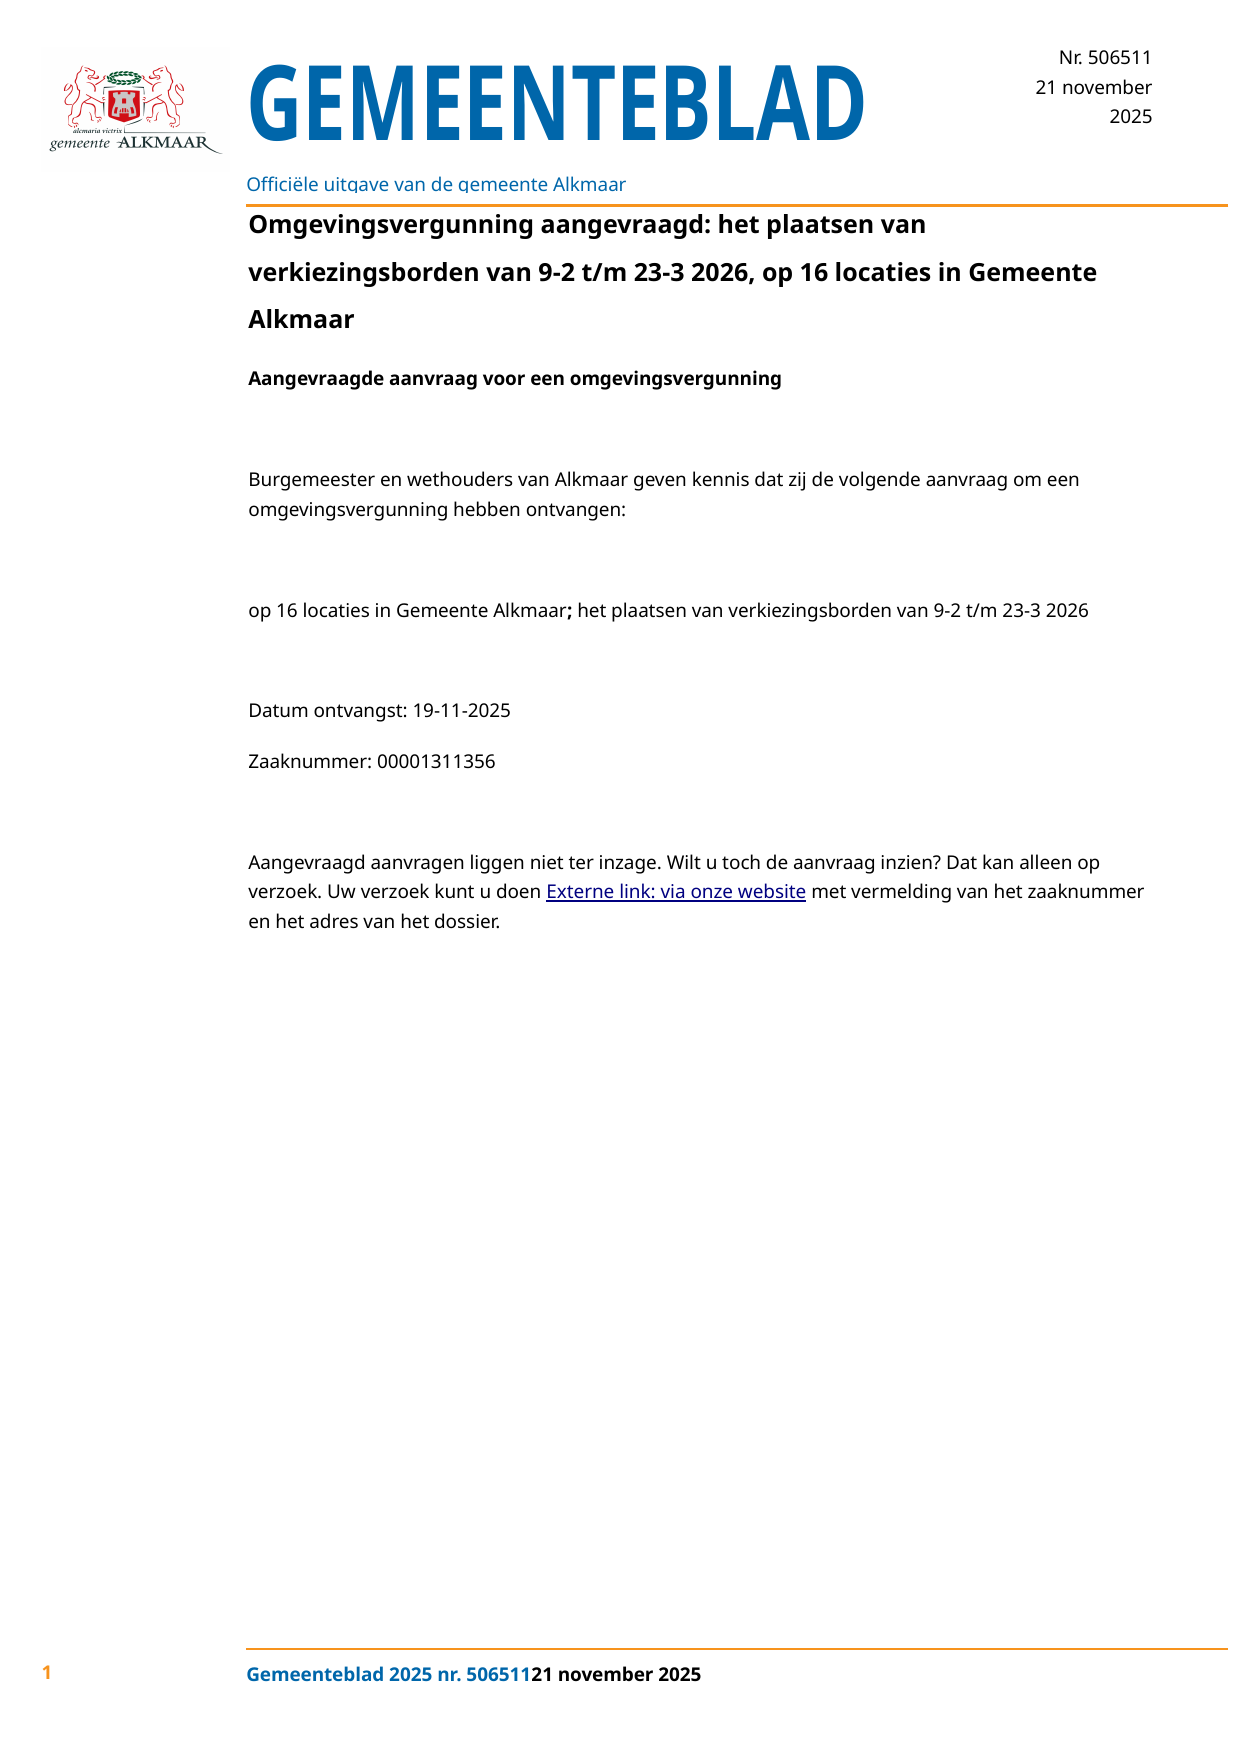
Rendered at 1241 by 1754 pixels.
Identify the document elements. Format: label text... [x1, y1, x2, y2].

text Burgemeester en wethouders van Alkmaar geven kennis dat zij de volgende aanvraag om een omgevingsvergunning hebben ontvangen: [248, 466, 1152, 522]
text Aangevraagd aanvragen liggen niet ter inzage. Wilt u toch de aanvraag inzien? Dat kan alleen op verzoek. Uw verzoek kunt u doen Externe link: via onze website met vermelding van het zaaknummer en het adres van het dossier. [248, 849, 1152, 934]
text Zaaknummer: 00001311356 [248, 748, 1152, 774]
text Aangevraagde aanvraag voor een omgevingsvergunning [248, 366, 1152, 391]
text Datum ontvangst: 19-11-2025 [248, 698, 1152, 723]
text Omgevingsvergunning aangevraagd: het plaatsen van verkiezingsborden van 9-2 t/m 23-3 2026, op 16 locaties in Gemeente Alkmaar [248, 207, 1152, 336]
text op 16 locaties in Gemeente Alkmaar; het plaatsen van verkiezingsborden van 9-2 t/m 23-3 2026 [248, 597, 1152, 622]
picture [41, 47, 231, 172]
